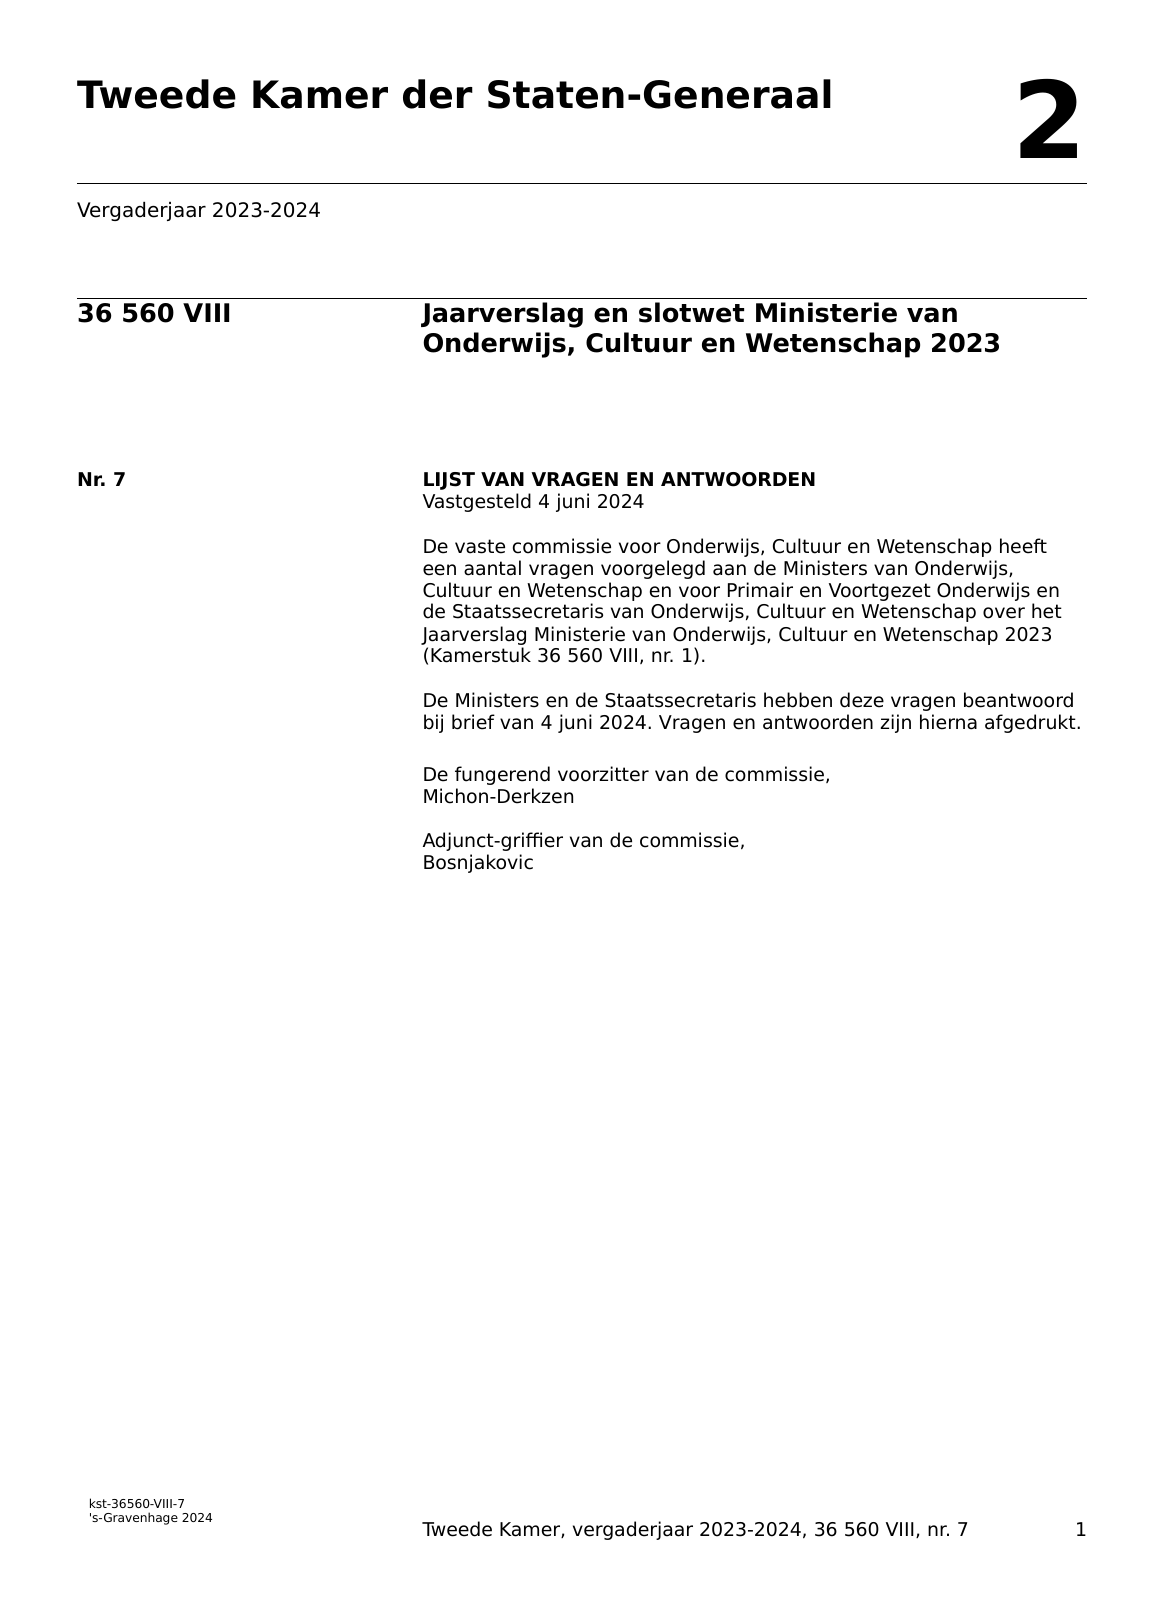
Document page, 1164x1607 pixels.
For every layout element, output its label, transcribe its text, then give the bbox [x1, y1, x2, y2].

text kst-36560-VIII-7 [88, 1497, 323, 1511]
text De Ministers en de Staatssecretaris hebben deze vragen beantwoord bij brief van 4 juni 2024. Vragen en antwoorden zijn hierna afgedrukt. [422, 689, 1087, 733]
subtitle Nr. 7 LIJST VAN VRAGEN EN ANTWOORDEN [77, 469, 1087, 491]
table_header Tweede Kamer der Staten-Generaal [77, 59, 886, 183]
table_header 2 [886, 59, 1087, 183]
subtitle 36 560 VIII Jaarverslag en slotwet Ministerie van Onderwijs, Cultuur en Wetenschap 2023 [77, 299, 1087, 358]
text Adjunct-griffier van de commissie, Bosnjakovic [422, 830, 1087, 874]
text Vastgesteld 4 juni 2024 [422, 491, 1087, 513]
text 's-Gravenhage 2024 [88, 1511, 323, 1525]
table_cell Vergaderjaar 2023-2024 [77, 184, 1087, 298]
text De fungerend voorzitter van de commissie, Michon-Derkzen [422, 763, 1087, 807]
text De vaste commissie voor Onderwijs, Cultuur en Wetenschap heeft een aantal vragen voorgelegd aan de Ministers van Onderwijs, Cultuur en Wetenschap en voor Primair en Voortgezet Onderwijs en de Staatssecretaris van Onderwijs, Cultuur en Wetenschap over het Jaarverslag Ministerie van Onderwijs, Cultuur en Wetenschap 2023 (Kamerstuk 36 560 VIII, nr. 1). [422, 536, 1087, 667]
